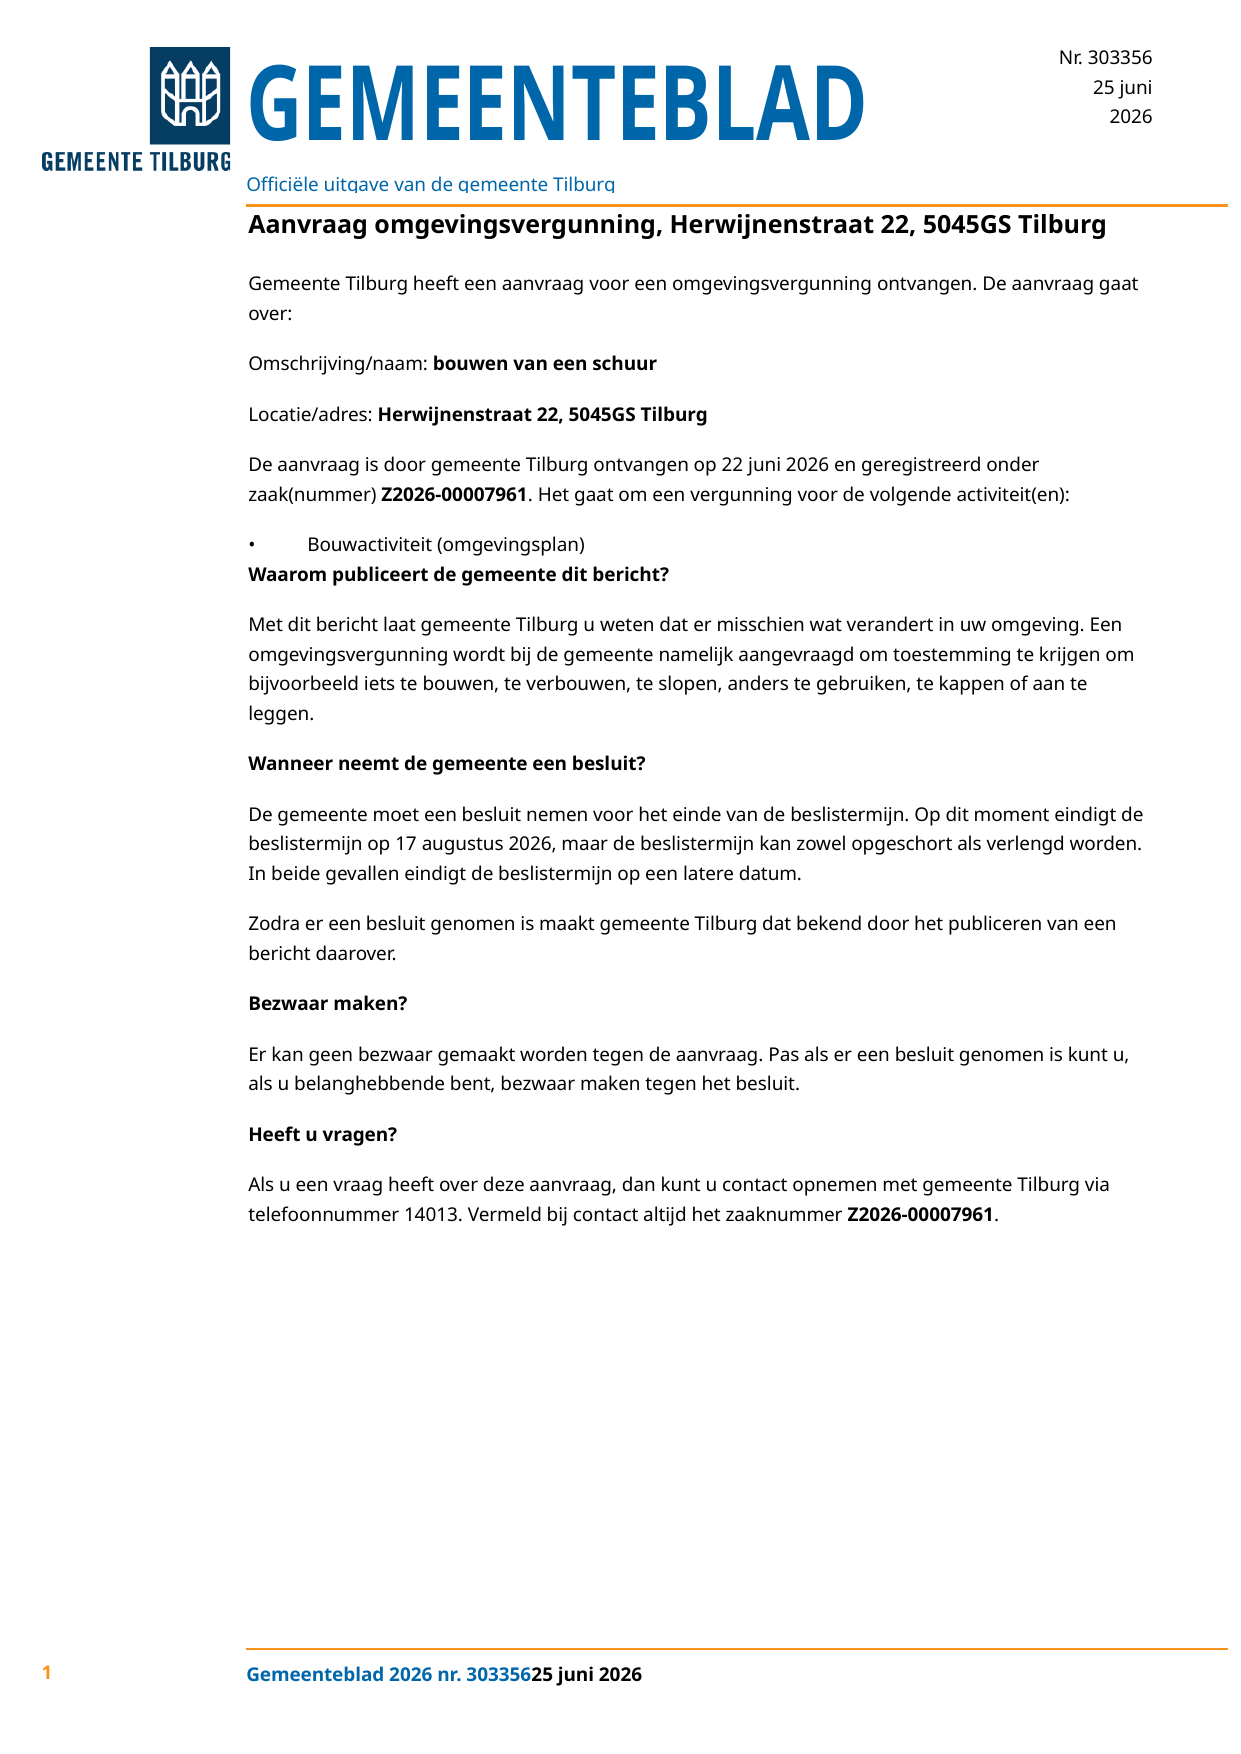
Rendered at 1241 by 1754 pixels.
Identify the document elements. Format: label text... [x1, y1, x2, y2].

text Als u een vraag heeft over deze aanvraag, dan kunt u contact opnemen met gemeente Tilburg via telefoonnummer 14013. Vermeld bij contact altijd het zaaknummer Z2026-00007961. [248, 1171, 1152, 1226]
text De aanvraag is door gemeente Tilburg ontvangen op 22 juni 2026 en geregistreerd onder zaak(nummer) Z2026-00007961. Het gaat om een vergunning voor de volgende activiteit(en): [248, 451, 1152, 506]
text Met dit bericht laat gemeente Tilburg u weten dat er misschien wat verandert in uw omgeving. Een omgevingsvergunning wordt bij de gemeente namelijk aangevraagd om toestemming te krijgen om bijvoorbeeld iets te bouwen, te verbouwen, te slopen, anders te gebruiken, te kappen of aan te leggen. [248, 611, 1152, 726]
text Locatie/adres: Herwijnenstraat 22, 5045GS Tilburg [248, 401, 1152, 426]
text Omschrijving/naam: bouwen van een schuur [248, 350, 1152, 376]
text Wanneer neemt de gemeente een besluit? [248, 750, 1152, 776]
list Bouwactiviteit (omgevingsplan) [248, 531, 1152, 557]
text De gemeente moet een besluit nemen voor het einde van de beslistermijn. Op dit moment eindigt de beslistermijn op 17 augustus 2026, maar de beslistermijn kan zowel opgeschort als verlengd worden. In beide gevallen eindigt de beslistermijn op een latere datum. [248, 801, 1152, 886]
text Er kan geen bezwaar gemaakt worden tegen de aanvraag. Pas als er een besluit genomen is kunt u, als u belanghebbende bent, bezwaar maken tegen het besluit. [248, 1041, 1152, 1096]
text Zodra er een besluit genomen is maakt gemeente Tilburg dat bekend door het publiceren van een bericht daarover. [248, 910, 1152, 966]
text Bezwaar maken? [248, 990, 1152, 1016]
picture [41, 47, 231, 172]
text Waarom publiceert de gemeente dit bericht? [248, 561, 1152, 586]
text Aanvraag omgevingsvergunning, Herwijnenstraat 22, 5045GS Tilburg [248, 207, 1152, 241]
text Heeft u vragen? [248, 1121, 1152, 1146]
text Gemeente Tilburg heeft een aanvraag voor een omgevingsvergunning ontvangen. De aanvraag gaat over: [248, 270, 1152, 326]
